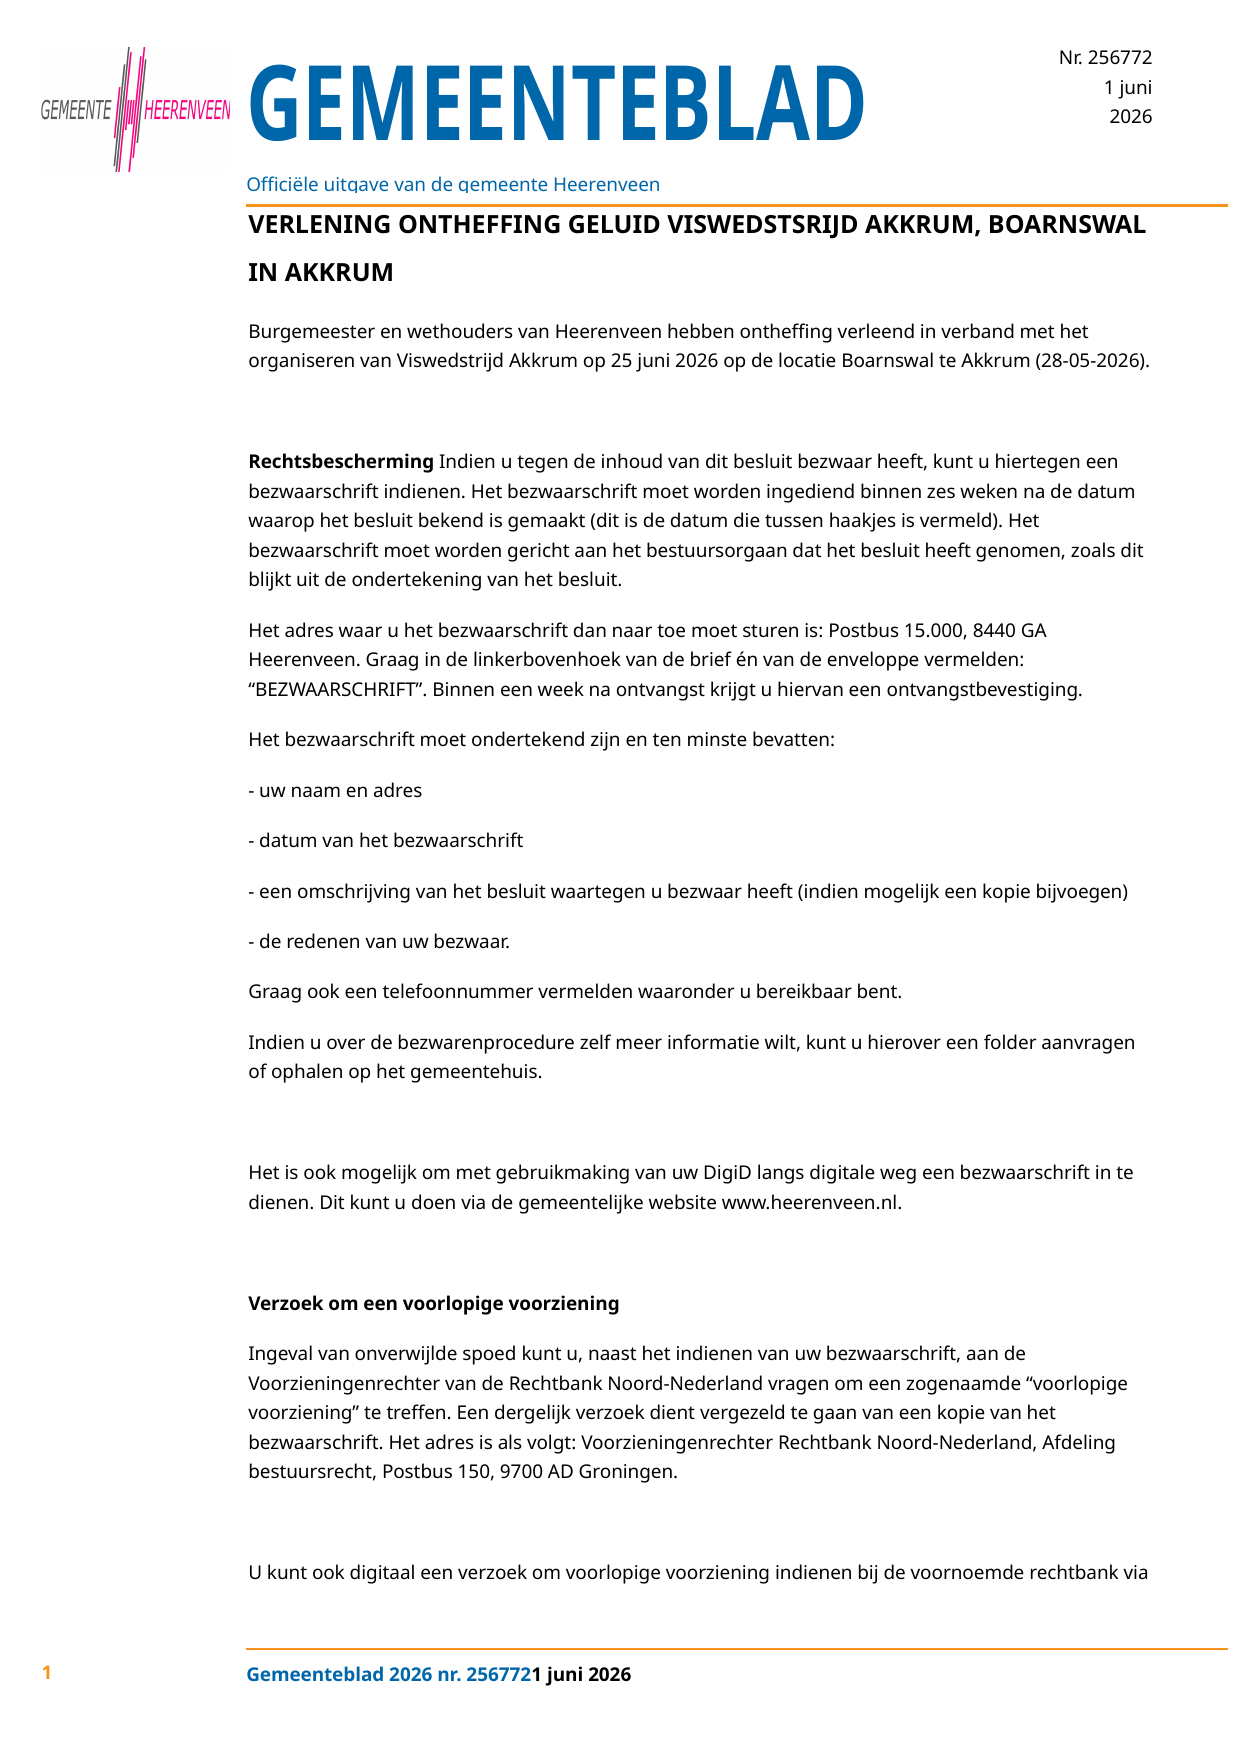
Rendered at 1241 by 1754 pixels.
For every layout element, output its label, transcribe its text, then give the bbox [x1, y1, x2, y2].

text Verzoek om een voorlopige voorziening [248, 1290, 1152, 1316]
text - datum van het bezwaarschrift [248, 827, 1152, 853]
text U kunt ook digitaal een verzoek om voorlopige voorziening indienen bij de voornoemde rechtbank via [248, 1559, 1152, 1585]
text Indien u over de bezwarenprocedure zelf meer informatie wilt, kunt u hierover een folder aanvragen of ophalen op het gemeentehuis. [248, 1029, 1152, 1084]
text - de redenen van uw bezwaar. [248, 928, 1152, 954]
text - een omschrijving van het besluit waartegen u bezwaar heeft (indien mogelijk een kopie bijvoegen) [248, 878, 1152, 904]
text Graag ook een telefoonnummer vermelden waaronder u bereikbaar bent. [248, 979, 1152, 1004]
text VERLENING ONTHEFFING GELUID VISWEDSTSRIJD AKKRUM, BOARNSWAL IN AKKRUM [248, 207, 1152, 288]
text Rechtsbescherming Indien u tegen de inhoud van dit besluit bezwaar heeft, kunt u hiertegen een bezwaarschrift indienen. Het bezwaarschrift moet worden ingediend binnen zes weken na de datum waarop het besluit bekend is gemaakt (dit is de datum die tussen haakjes is vermeld). Het bezwaarschrift moet worden gericht aan het bestuursorgaan dat het besluit heeft genomen, zoals dit blijkt uit de ondertekening van het besluit. [248, 448, 1152, 592]
text - uw naam en adres [248, 777, 1152, 803]
text Het bezwaarschrift moet ondertekend zijn en ten minste bevatten: [248, 727, 1152, 752]
text Het is ook mogelijk om met gebruikmaking van uw DigiD langs digitale weg een bezwaarschrift in te dienen. Dit kunt u doen via de gemeentelijke website www.heerenveen.nl. [248, 1159, 1152, 1215]
picture [41, 47, 231, 172]
text Ingeval van onverwijlde spoed kunt u, naast het indienen van uw bezwaarschrift, aan de Voorzieningenrechter van de Rechtbank Noord-Nederland vragen om een zogenaamde “voorlopige voorziening” te treffen. Een dergelijk verzoek dient vergezeld te gaan van een kopie van het bezwaarschrift. Het adres is als volgt: Voorzieningenrechter Rechtbank Noord-Nederland, Afdeling bestuursrecht, Postbus 150, 9700 AD Groningen. [248, 1340, 1152, 1484]
text Burgemeester en wethouders van Heerenveen hebben ontheffing verleend in verband met het organiseren van Viswedstrijd Akkrum op 25 juni 2026 op de locatie Boarnswal te Akkrum (28-05-2026). [248, 318, 1152, 373]
text Het adres waar u het bezwaarschrift dan naar toe moet sturen is: Postbus 15.000, 8440 GA Heerenveen. Graag in de linkerbovenhoek van de brief én van de enveloppe vermelden: “BEZWAARSCHRIFT”. Binnen een week na ontvangst krijgt u hiervan een ontvangstbevestiging. [248, 617, 1152, 702]
